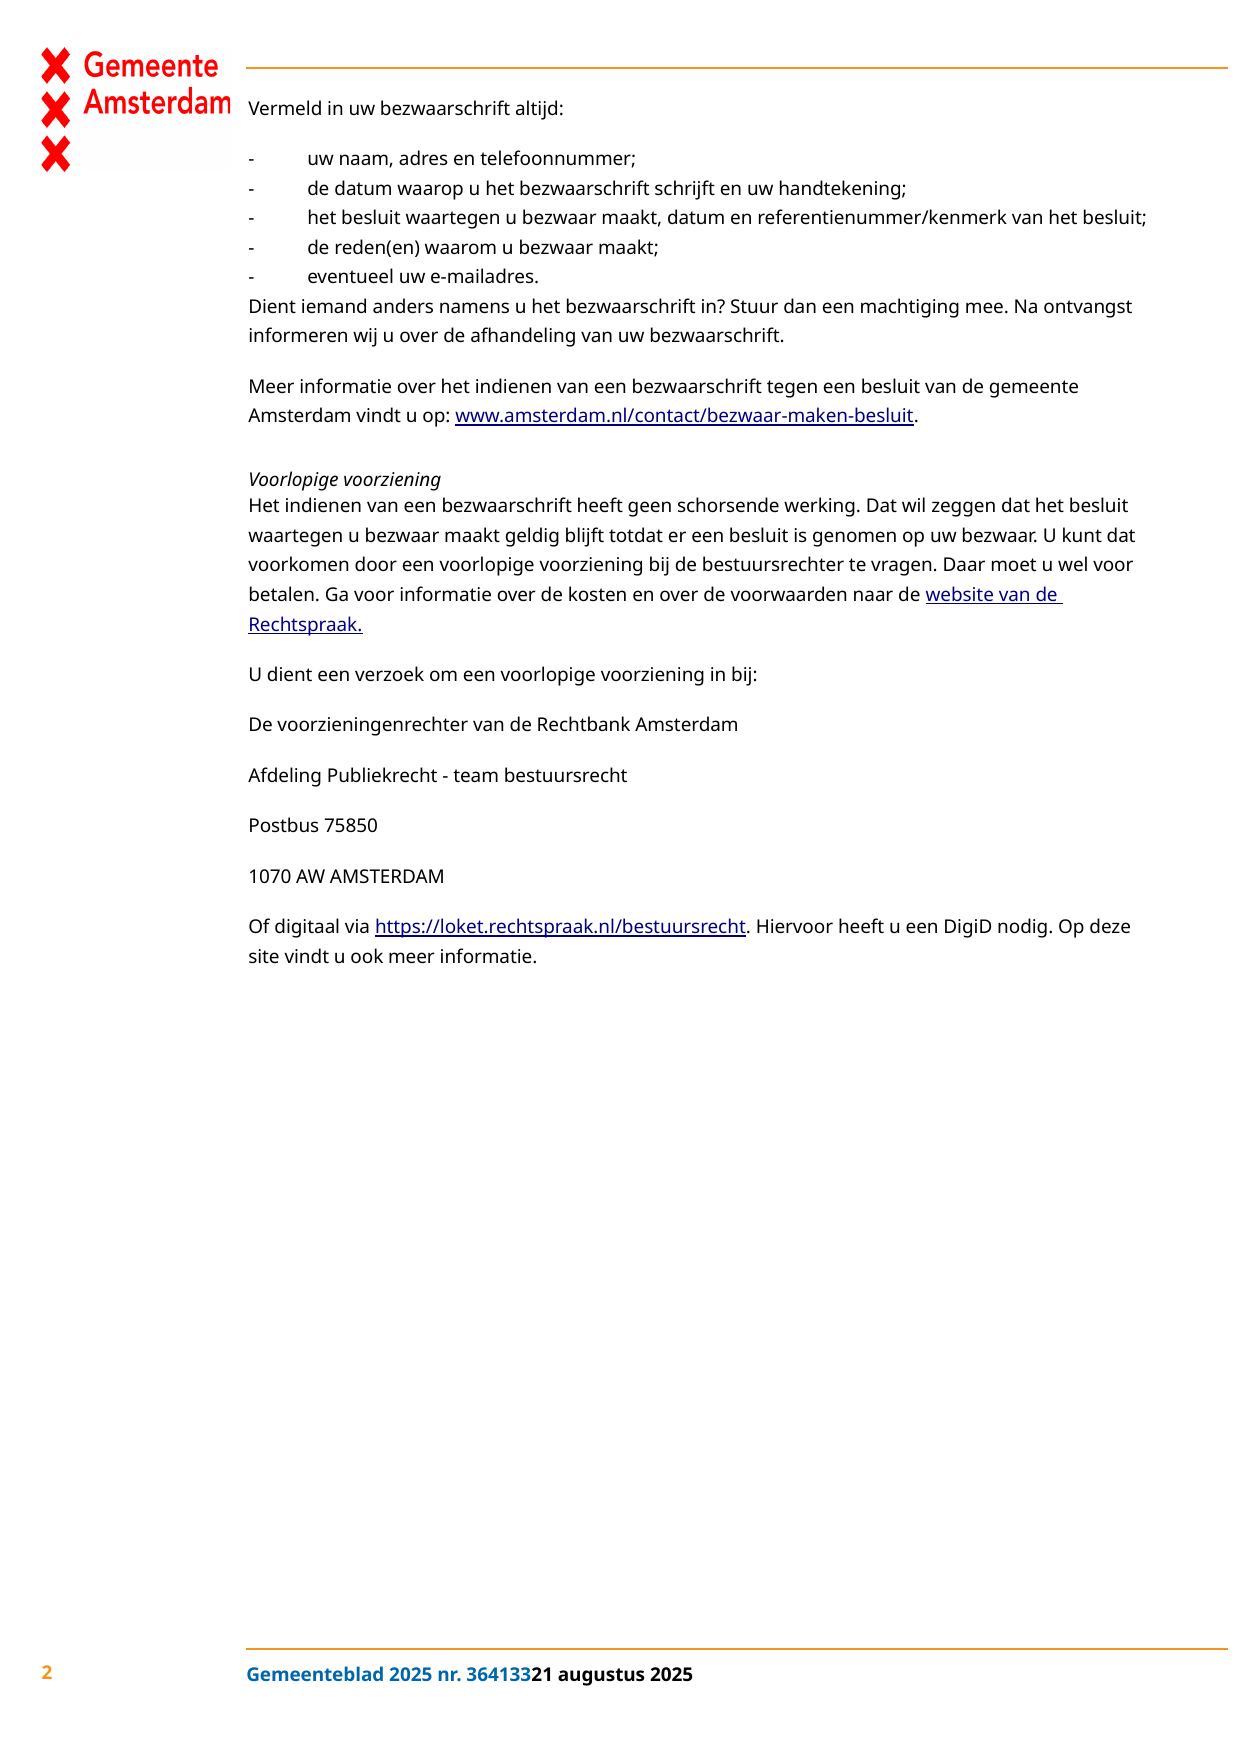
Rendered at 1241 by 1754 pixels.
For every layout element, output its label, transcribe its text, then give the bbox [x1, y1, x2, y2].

list uw naam, adres en telefoonnummer; [248, 145, 1152, 171]
text U dient een verzoek om een voorlopige voorziening in bij: [248, 661, 1152, 687]
text Postbus 75850 [248, 812, 1152, 838]
list de datum waarop u het bezwaarschrift schrijft en uw handtekening; [248, 175, 1152, 201]
text Meer informatie over het indienen van een bezwaarschrift tegen een besluit van de gemeente Amsterdam vindt u op: www.amsterdam.nl/contact/bezwaar-maken-besluit. [248, 373, 1152, 428]
text Afdeling Publiekrecht - team bestuursrecht [248, 762, 1152, 788]
list de reden(en) waarom u bezwaar maakt; [248, 234, 1152, 260]
text De voorzieningenrechter van de Rechtbank Amsterdam [248, 712, 1152, 737]
list het besluit waartegen u bezwaar maakt, datum en referentienummer/kenmerk van het besluit; [248, 204, 1152, 230]
text Het indienen van een bezwaarschrift heeft geen schorsende werking. Dat wil zeggen dat het besluit waartegen u bezwaar maakt geldig blijft totdat er een besluit is genomen op uw bezwaar. U kunt dat voorkomen door een voorlopige voorziening bij de bestuursrechter te vragen. Daar moet u wel voor betalen. Ga voor informatie over de kosten en over de voorwaarden naar de website van de Rechtspraak. [248, 492, 1152, 636]
text Of digitaal via https://loket.rechtspraak.nl/bestuursrecht. Hiervoor heeft u een DigiD nodig. Op deze site vindt u ook meer informatie. [248, 913, 1152, 968]
picture [41, 47, 231, 172]
text 1070 AW AMSTERDAM [248, 863, 1152, 888]
list eventueel uw e-mailadres. [248, 263, 1152, 289]
text Voorlopige voorziening [248, 467, 1152, 492]
text Vermeld in uw bezwaarschrift altijd: [248, 95, 1152, 121]
text Dient iemand anders namens u het bezwaarschrift in? Stuur dan een machtiging mee. Na ontvangst informeren wij u over de afhandeling van uw bezwaarschrift. [248, 293, 1152, 348]
